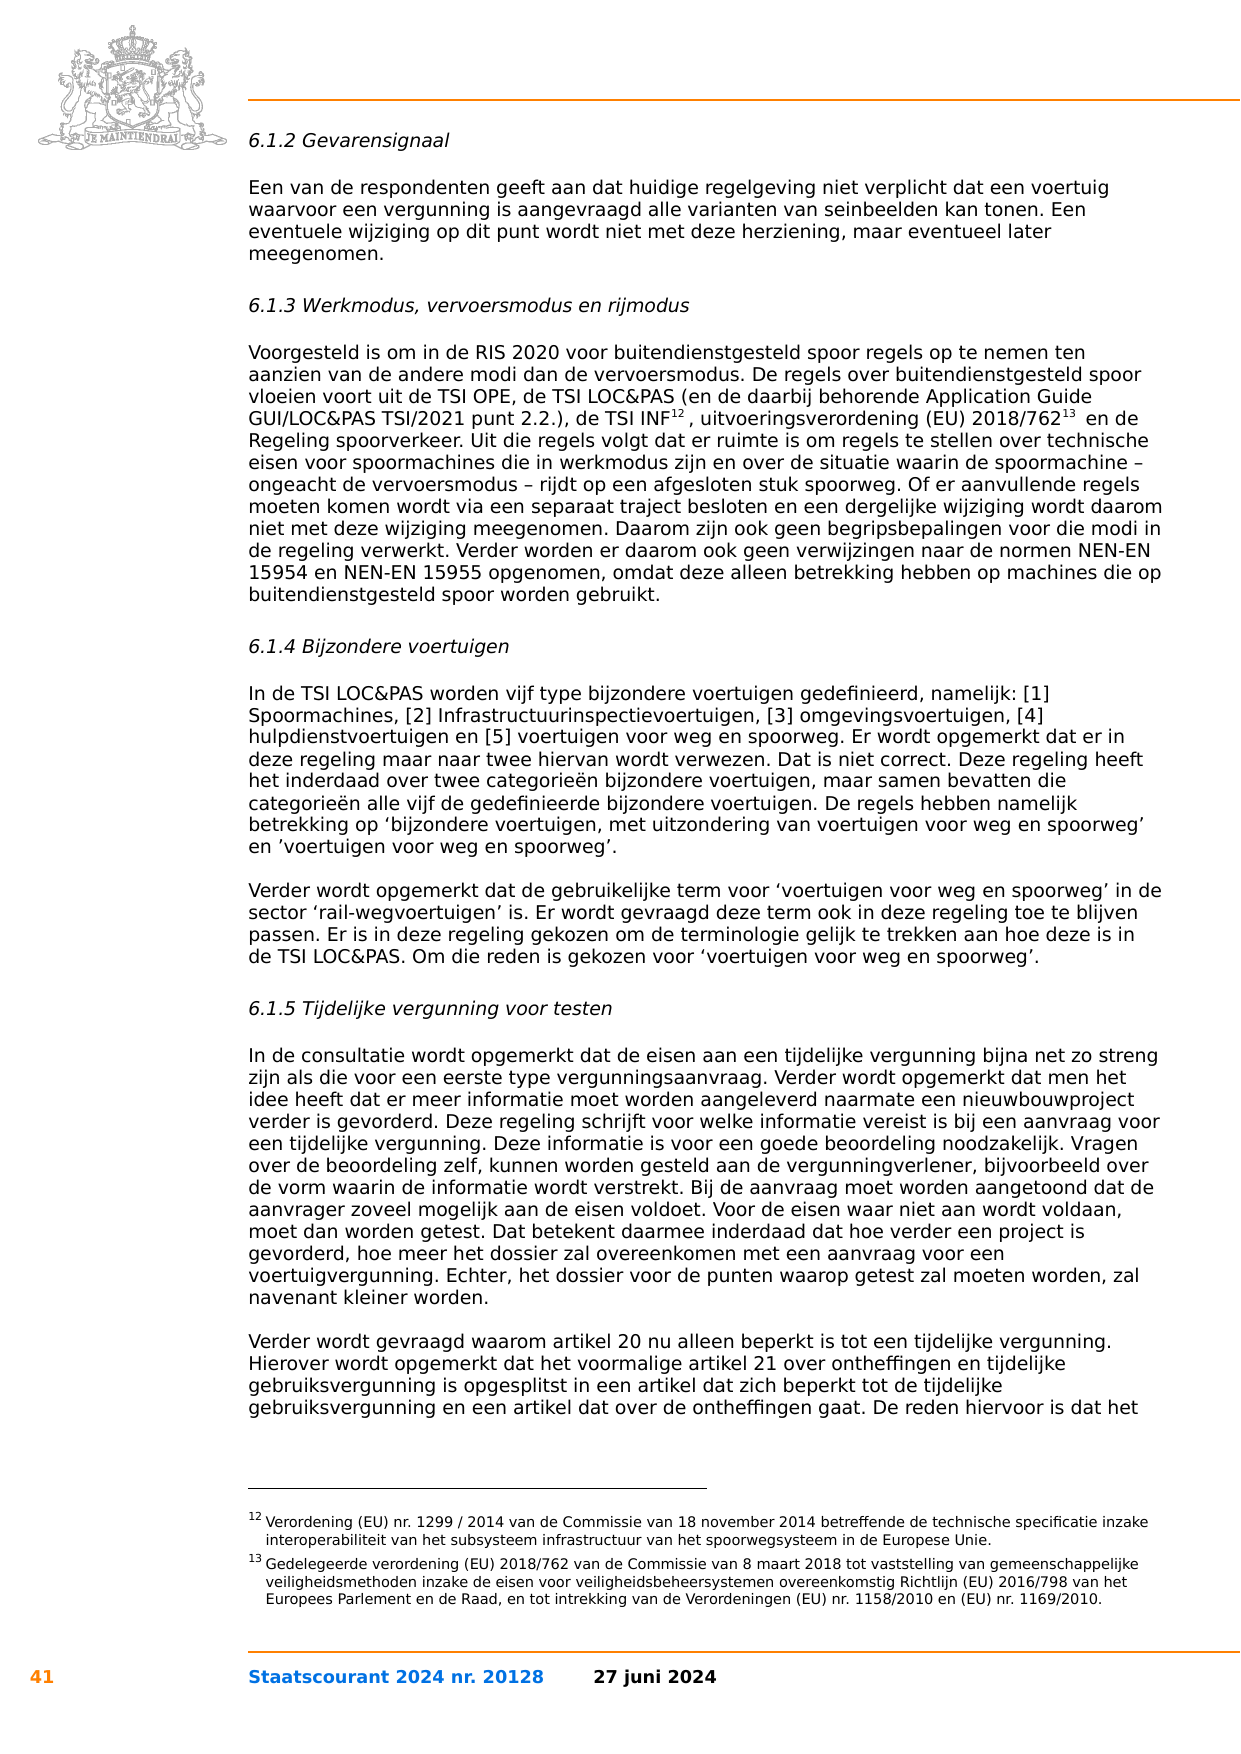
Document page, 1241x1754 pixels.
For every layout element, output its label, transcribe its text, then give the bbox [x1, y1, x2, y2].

text Verordening (EU) nr. 1299 / 2014 van de Commissie van 18 november 2014 betreffende de technische specificatie inzake interoperabiliteit van het subsysteem infrastructuur van het spoorwegsysteem in de Europese Unie. [248, 1510, 1163, 1549]
text In de consultatie wordt opgemerkt dat de eisen aan een tijdelijke vergunning bijna net zo streng zijn als die voor een eerste type vergunningsaanvraag. Verder wordt opgemerkt dat men het idee heeft dat er meer informatie moet worden aangeleverd naarmate een nieuwbouwproject verder is gevorderd. Deze regeling schrijft voor welke informatie vereist is bij een aanvraag voor een tijdelijke vergunning. Deze informatie is voor een goede beoordeling noodzakelijk. Vragen over de beoordeling zelf, kunnen worden gesteld aan de vergunningverlener, bijvoorbeeld over de vorm waarin de informatie wordt verstrekt. Bij de aanvraag moet worden aangetoond dat de aanvrager zoveel mogelijk aan de eisen voldoet. Voor de eisen waar niet aan wordt voldaan, moet dan worden getest. Dat betekent daarmee inderdaad dat hoe verder een project is gevorderd, hoe meer het dossier zal overeenkomen met een aanvraag voor een voertuigvergunning. Echter, het dossier voor de punten waarop getest zal moeten worden, zal navenant kleiner worden. [248, 1045, 1163, 1309]
subtitle 6.1.2 Gevarensignaal [248, 130, 1163, 152]
text Een van de respondenten geeft aan dat huidige regelgeving niet verplicht dat een voertuig waarvoor een vergunning is aangevraagd alle varianten van seinbeelden kan tonen. Een eventuele wijziging op dit punt wordt niet met deze herziening, maar eventueel later meegenomen. [248, 177, 1163, 265]
text In de TSI LOC&PAS worden vijf type bijzondere voertuigen gedefinieerd, namelijk: [1] Spoormachines, [2] Infrastructuurinspectievoertuigen, [3] omgevingsvoertuigen, [4] hulpdienstvoertuigen en [5] voertuigen voor weg en spoorweg. Er wordt opgemerkt dat er in deze regeling maar naar twee hiervan wordt verwezen. Dat is niet correct. Deze regeling heeft het inderdaad over twee categorieën bijzondere voertuigen, maar samen bevatten die categorieën alle vijf de gedefinieerde bijzondere voertuigen. De regels hebben namelijk betrekking op ‘bijzondere voertuigen, met uitzondering van voertuigen voor weg en spoorweg’ en ’voertuigen voor weg en spoorweg’. [248, 682, 1163, 858]
text Voorgesteld is om in de RIS 2020 voor buitendienstgesteld spoor regels op te nemen ten aanzien van de andere modi dan de vervoersmodus. De regels over buitendienstgesteld spoor vloeien voort uit de TSI OPE, de TSI LOC&PAS (en de daarbij behorende Application Guide GUI/LOC&PAS TSI/2021 punt 2.2.), de TSI INF, uitvoeringsverordening (EU) 2018/762 en de Regeling spoorverkeer. Uit die regels volgt dat er ruimte is om regels te stellen over technische eisen voor spoormachines die in werkmodus zijn en over de situatie waarin de spoormachine – ongeacht de vervoersmodus – rijdt op een afgesloten stuk spoorweg. Of er aanvullende regels moeten komen wordt via een separaat traject besloten en een dergelijke wijziging wordt daarom niet met deze wijziging meegenomen. Daarom zijn ook geen begripsbepalingen voor die modi in de regeling verwerkt. Verder worden er daarom ook geen verwijzingen naar de normen NEN-EN 15954 en NEN-EN 15955 opgenomen, omdat deze alleen betrekking hebben op machines die op buitendienstgesteld spoor worden gebruikt. [248, 342, 1163, 606]
subtitle 6.1.3 Werkmodus, vervoersmodus en rijmodus [248, 295, 1163, 317]
text Verder wordt opgemerkt dat de gebruikelijke term voor ‘voertuigen voor weg en spoorweg’ in de sector ‘rail-wegvoertuigen’ is. Er wordt gevraagd deze term ook in deze regeling toe te blijven passen. Er is in deze regeling gekozen om de terminologie gelijk te trekken aan hoe deze is in de TSI LOC&PAS. Om die reden is gekozen voor ‘voertuigen voor weg en spoorweg’. [248, 880, 1163, 968]
picture [38, 25, 227, 150]
text Gedelegeerde verordening (EU) 2018/762 van de Commissie van 8 maart 2018 tot vaststelling van gemeenschappelijke veiligheidsmethoden inzake de eisen voor veiligheidsbeheersystemen overeenkomstig Richtlijn (EU) 2016/798 van het Europees Parlement en de Raad, en tot intrekking van de Verordeningen (EU) nr. 1158/2010 en (EU) nr. 1169/2010. [248, 1552, 1163, 1608]
text Verder wordt gevraagd waarom artikel 20 nu alleen beperkt is tot een tijdelijke vergunning. Hierover wordt opgemerkt dat het voormalige artikel 21 over ontheffingen en tijdelijke gebruiksvergunning is opgesplitst in een artikel dat zich beperkt tot de tijdelijke gebruiksvergunning en een artikel dat over de ontheffingen gaat. De reden hiervoor is dat het [248, 1331, 1163, 1419]
subtitle 6.1.5 Tijdelijke vergunning voor testen [248, 998, 1163, 1020]
subtitle 6.1.4 Bijzondere voertuigen [248, 636, 1163, 657]
